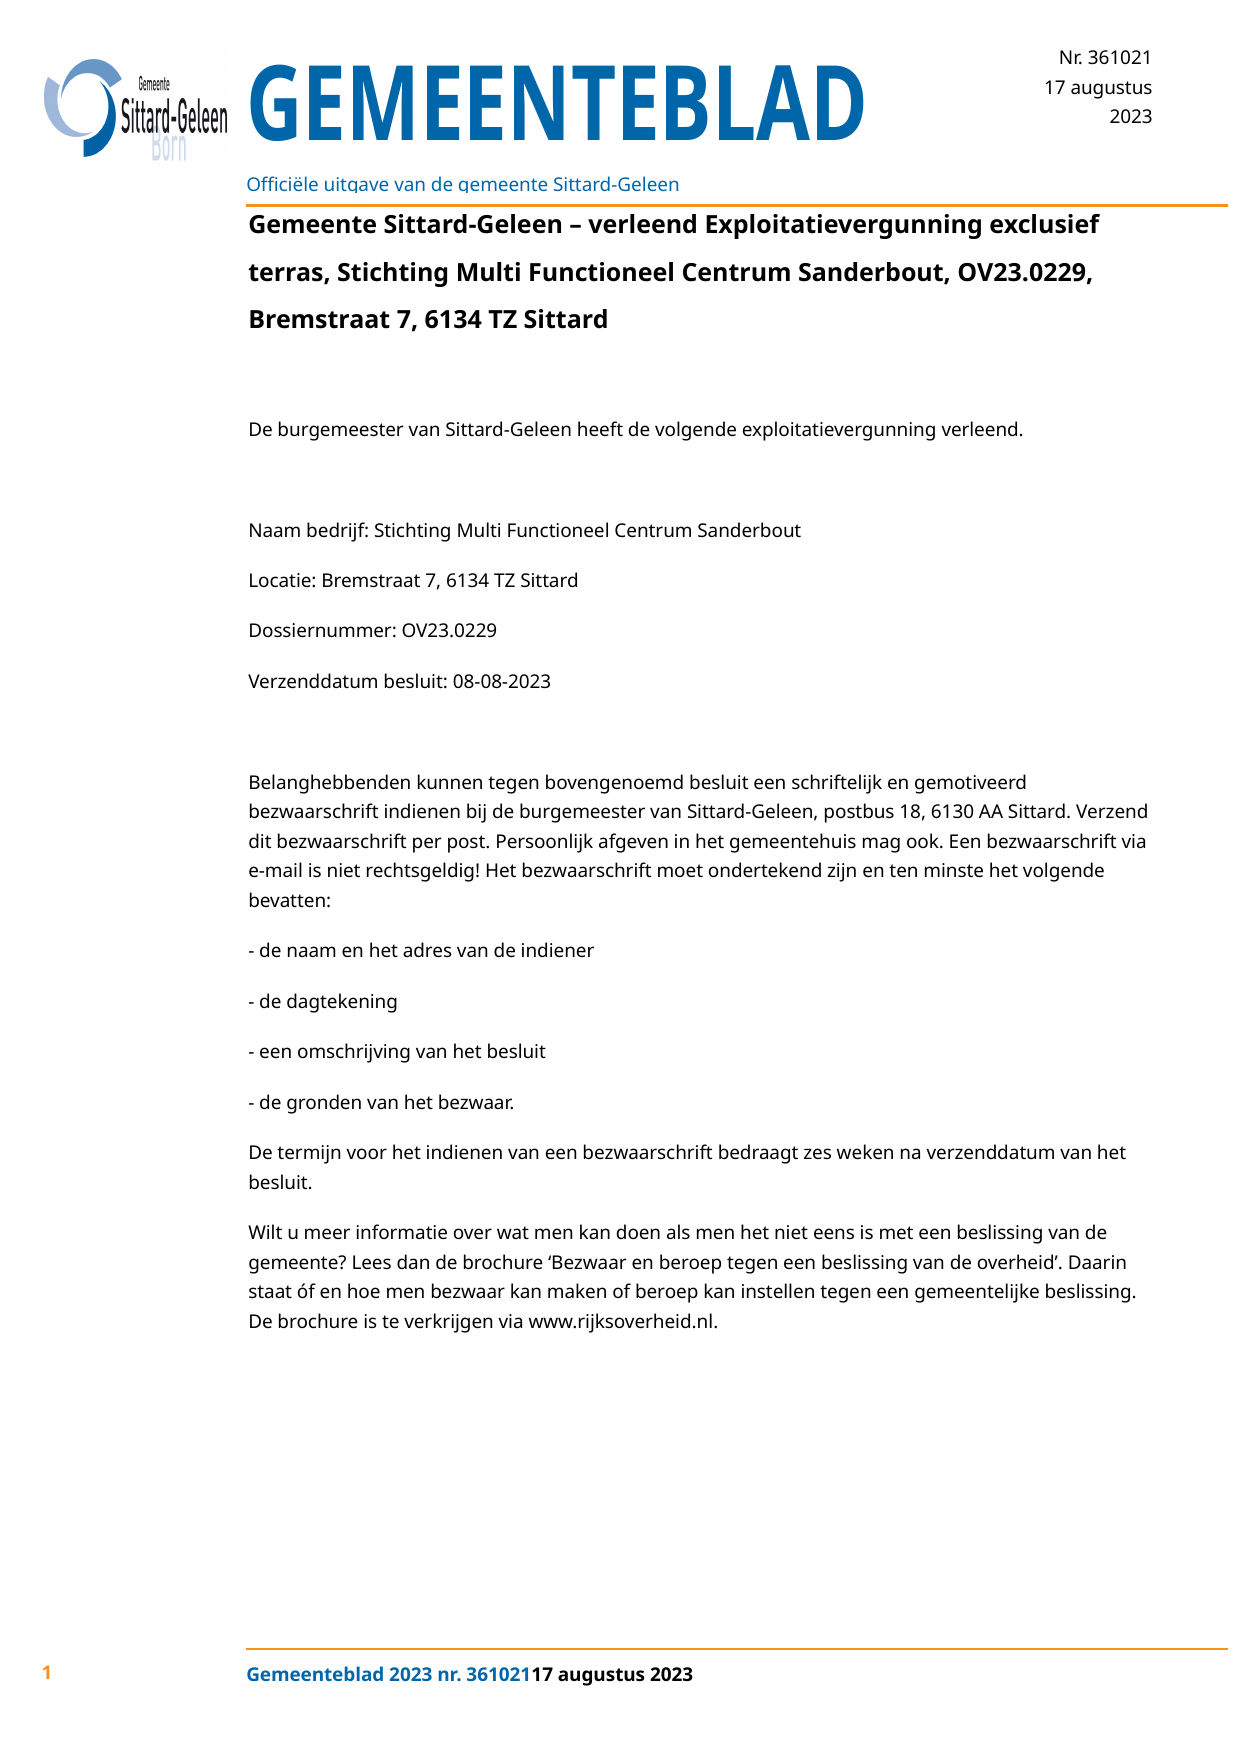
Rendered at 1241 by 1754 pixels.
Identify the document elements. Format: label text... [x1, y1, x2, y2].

text - de gronden van het bezwaar. [248, 1089, 1152, 1114]
text De termijn voor het indienen van een bezwaarschrift bedraagt zes weken na verzenddatum van het besluit. [248, 1139, 1152, 1194]
text - de dagtekening [248, 988, 1152, 1014]
text Naam bedrijf: Stichting Multi Functioneel Centrum Sanderbout [248, 517, 1152, 542]
picture [41, 47, 231, 172]
text Belanghebbenden kunnen tegen bovengenoemd besluit een schriftelijk en gemotiveerd bezwaarschrift indienen bij de burgemeester van Sittard-Geleen, postbus 18, 6130 AA Sittard. Verzend dit bezwaarschrift per post. Persoonlijk afgeven in het gemeentehuis mag ook. Een bezwaarschrift via e-mail is niet rechtsgeldig! Het bezwaarschrift moet ondertekend zijn en ten minste het volgende bevatten: [248, 769, 1152, 913]
text Gemeente Sittard-Geleen – verleend Exploitatievergunning exclusief terras, Stichting Multi Functioneel Centrum Sanderbout, OV23.0229, Bremstraat 7, 6134 TZ Sittard [248, 207, 1152, 336]
text - de naam en het adres van de indiener [248, 938, 1152, 963]
text Wilt u meer informatie over wat men kan doen als men het niet eens is met een beslissing van de gemeente? Lees dan de brochure ‘Bezwaar en beroep tegen een beslissing van de overheid’. Daarin staat óf en hoe men bezwaar kan maken of beroep kan instellen tegen een gemeentelijke beslissing. De brochure is te verkrijgen via www.rijksoverheid.nl. [248, 1219, 1152, 1334]
text Dossiernummer: OV23.0229 [248, 618, 1152, 643]
text De burgemeester van Sittard-Geleen heeft de volgende exploitatievergunning verleend. [248, 416, 1152, 442]
text Locatie: Bremstraat 7, 6134 TZ Sittard [248, 567, 1152, 593]
text Verzenddatum besluit: 08-08-2023 [248, 668, 1152, 694]
text - een omschrijving van het besluit [248, 1038, 1152, 1064]
